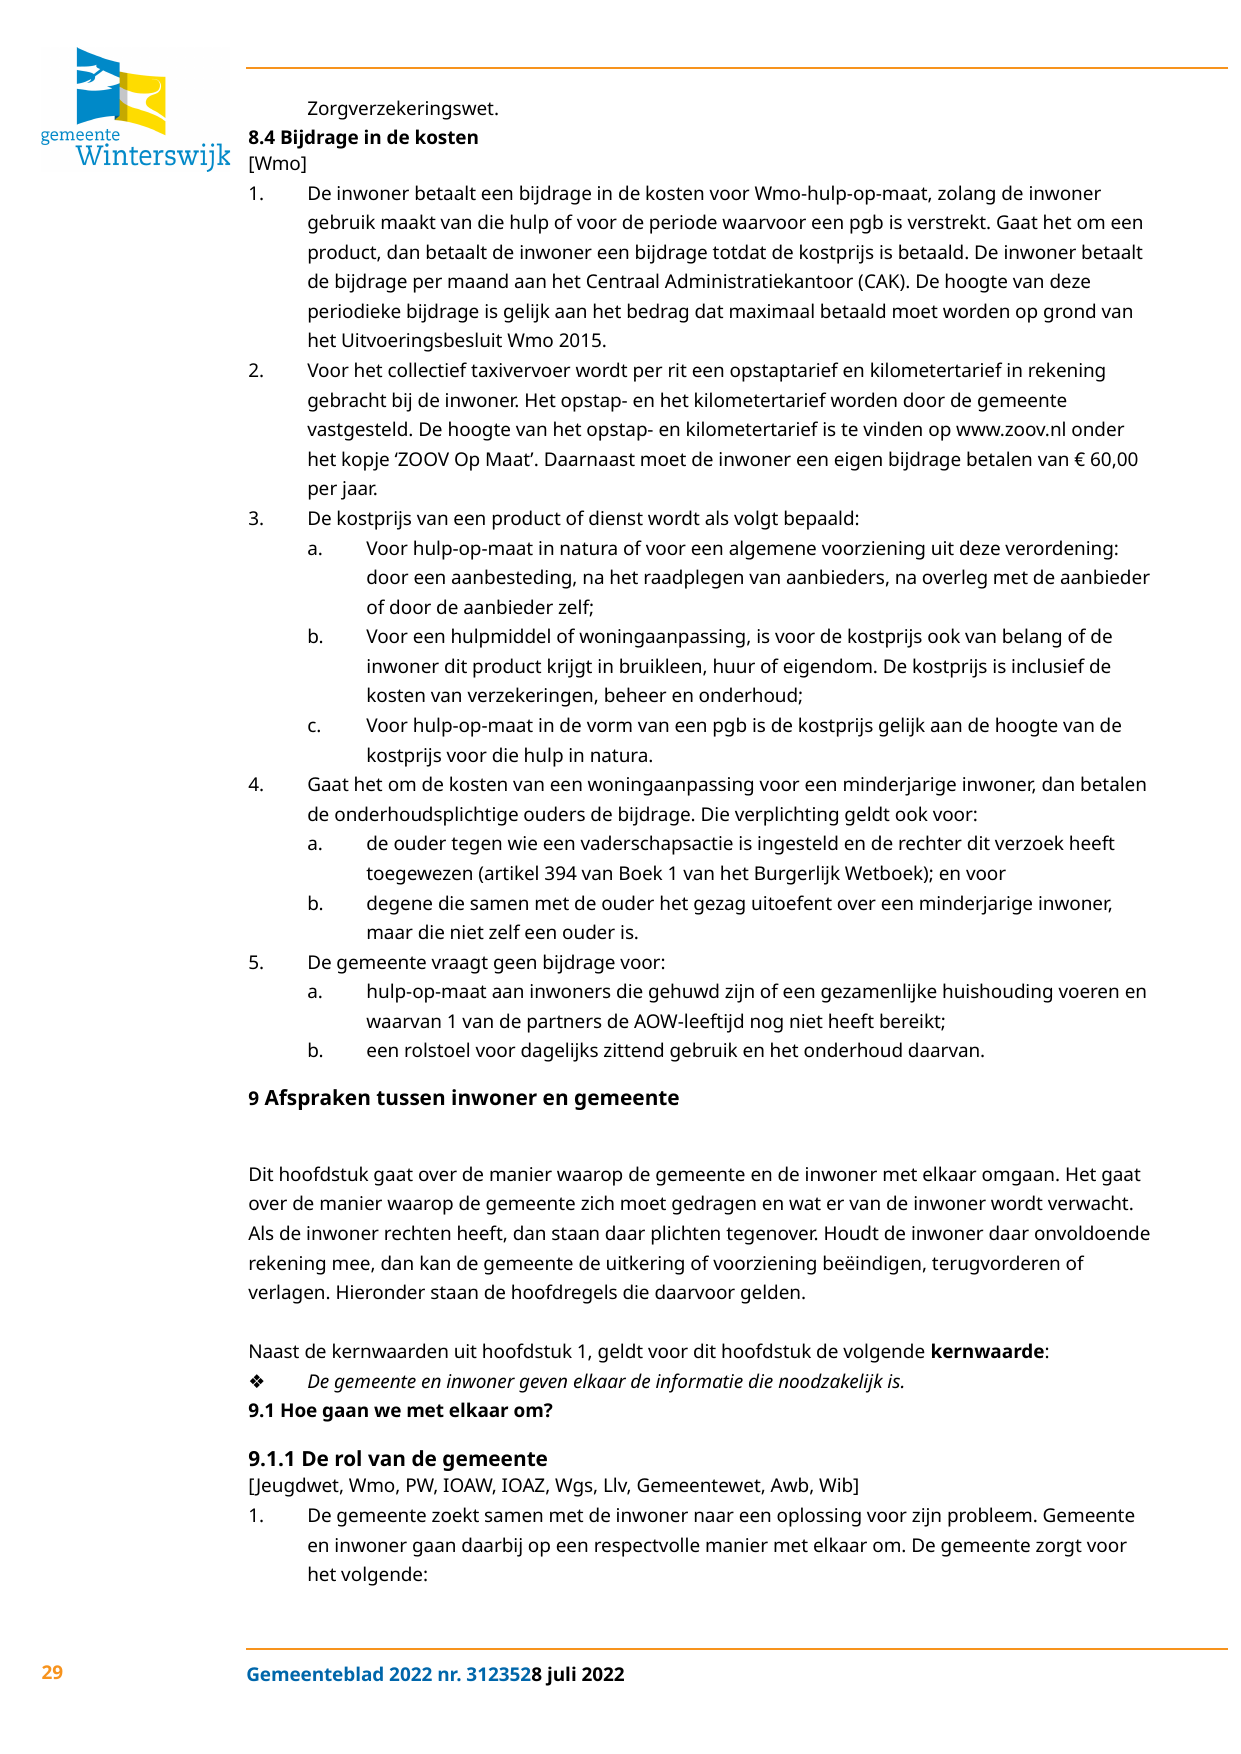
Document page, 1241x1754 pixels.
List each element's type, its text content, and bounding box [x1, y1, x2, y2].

list Zorgverzekeringswet. [248, 95, 1152, 121]
picture [41, 47, 231, 172]
text 9 Afspraken tussen inwoner en gemeente [248, 1083, 1152, 1112]
list De gemeente zoekt samen met de inwoner naar een oplossing voor zijn probleem. Gemeente en inwoner gaan daarbij op een respectvolle manier met elkaar om. De gemeente zorgt voor het volgende: [248, 1502, 1152, 1587]
list Voor het collectief taxivervoer wordt per rit een opstaptarief en kilometertarief in rekening gebracht bij de inwoner. Het opstap- en het kilometertarief worden door de gemeente vastgesteld. De hoogte van het opstap- en kilometertarief is te vinden op www.zoov.nl onder het kopje ‘ZOOV Op Maat’. Daarnaast moet de inwoner een eigen bijdrage betalen van € 60,00 per jaar. [248, 357, 1152, 501]
text 9.1 Hoe gaan we met elkaar om? [248, 1398, 1152, 1423]
text Naast de kernwaarden uit hoofdstuk 1, geldt voor dit hoofdstuk de volgende kernwaarde: [248, 1338, 1152, 1364]
text [Jeugdwet, Wmo, PW, IOAW, IOAZ, Wgs, Llv, Gemeentewet, Awb, Wib] [248, 1473, 1152, 1498]
text 9.1.1 De rol van de gemeente [248, 1444, 1152, 1473]
list Voor een hulpmiddel of woningaanpassing, is voor de kostprijs ook van belang of de inwoner dit product krijgt in bruikleen, huur of eigendom. De kostprijs is inclusief de kosten van verzekeringen, beheer en onderhoud; [307, 623, 1152, 708]
list De kostprijs van een product of dienst wordt als volgt bepaald: [248, 505, 1152, 531]
list de ouder tegen wie een vaderschapsactie is ingesteld en de rechter dit verzoek heeft toegewezen (artikel 394 van Boek 1 van het Burgerlijk Wetboek); en voor [307, 831, 1152, 886]
list degene die samen met de ouder het gezag uitoefent over een minderjarige inwoner, maar die niet zelf een ouder is. [307, 890, 1152, 945]
picture [225, 153, 231, 162]
list Gaat het om de kosten van een woningaanpassing voor een minderjarige inwoner, dan betalen de onderhoudsplichtige ouders de bijdrage. Die verplichting geldt ook voor: [248, 771, 1152, 827]
list Voor hulp-op-maat in natura of voor een algemene voorziening uit deze verordening: door een aanbesteding, na het raadplegen van aanbieders, na overleg met de aanbieder of door de aanbieder zelf; [307, 535, 1152, 619]
text Dit hoofdstuk gaat over de manier waarop de gemeente en de inwoner met elkaar omgaan. Het gaat over de manier waarop de gemeente zich moet gedragen en wat er van de inwoner wordt verwacht. Als de inwoner rechten heeft, dan staan daar plichten tegenover. Houdt de inwoner daar onvoldoende rekening mee, dan kan de gemeente de uitkering of voorziening beëindigen, terugvorderen of verlagen. Hieronder staan de hoofdregels die daarvoor gelden. [248, 1161, 1152, 1305]
text [Wmo] [248, 150, 1152, 176]
list De gemeente vraagt geen bijdrage voor: [248, 949, 1152, 974]
list Voor hulp-op-maat in de vorm van een pgb is de kostprijs gelijk aan de hoogte van de kostprijs voor die hulp in natura. [307, 712, 1152, 767]
text 8.4 Bijdrage in de kosten [248, 124, 1152, 150]
list De inwoner betaalt een bijdrage in de kosten voor Wmo-hulp-op-maat, zolang de inwoner gebruik maakt van die hulp of voor de periode waarvoor een pgb is verstrekt. Gaat het om een product, dan betaalt de inwoner een bijdrage totdat de kostprijs is betaald. De inwoner betaalt de bijdrage per maand aan het Centraal Administratiekantoor (CAK). De hoogte van deze periodieke bijdrage is gelijk aan het bedrag dat maximaal betaald moet worden op grond van het Uitvoeringsbesluit Wmo 2015. [248, 180, 1152, 353]
list De gemeente en inwoner geven elkaar de informatie die noodzakelijk is. [248, 1368, 1152, 1394]
list hulp-op-maat aan inwoners die gehuwd zijn of een gezamenlijke huishouding voeren en waarvan 1 van de partners de AOW-leeftijd nog niet heeft bereikt; [307, 978, 1152, 1034]
list een rolstoel voor dagelijks zittend gebruik en het onderhoud daarvan. [307, 1038, 1152, 1063]
